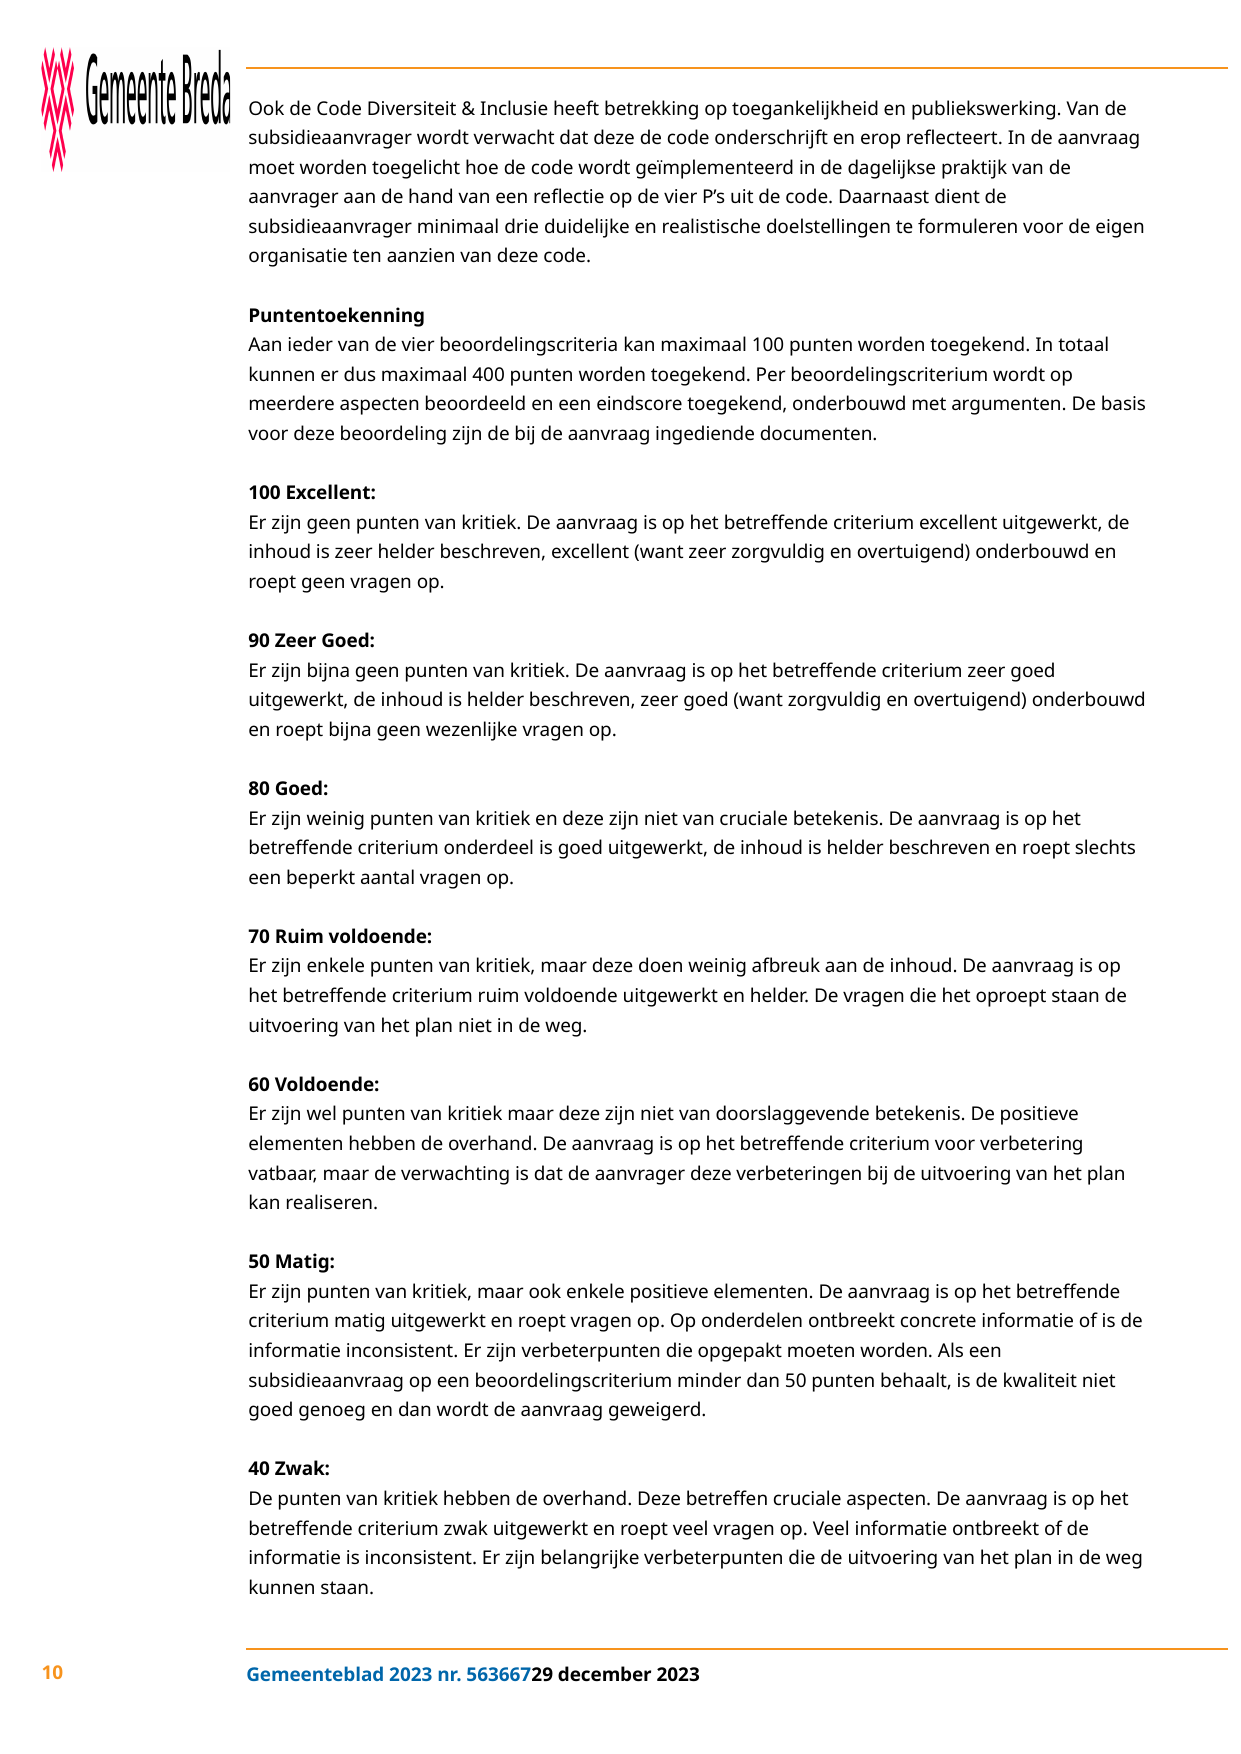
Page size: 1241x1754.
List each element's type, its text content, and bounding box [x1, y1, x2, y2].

text 50 Matig: [248, 1248, 1152, 1274]
text De punten van kritiek hebben de overhand. Deze betreffen cruciale aspecten. De aanvraag is op het betreffende criterium zwak uitgewerkt en roept veel vragen op. Veel informatie ontbreekt of de informatie is inconsistent. Er zijn belangrijke verbeterpunten die de uitvoering van het plan in de weg kunnen staan. [248, 1485, 1152, 1600]
text 70 Ruim voldoende: [248, 923, 1152, 949]
text Er zijn punten van kritiek, maar ook enkele positieve elementen. De aanvraag is op het betreffende criterium matig uitgewerkt en roept vragen op. Op onderdelen ontbreekt concrete informatie of is de informatie inconsistent. Er zijn verbeterpunten die opgepakt moeten worden. Als een subsidieaanvraag op een beoordelingscriterium minder dan 50 punten behaalt, is de kwaliteit niet goed genoeg en dan wordt de aanvraag geweigerd. [248, 1278, 1152, 1422]
text Er zijn enkele punten van kritiek, maar deze doen weinig afbreuk aan de inhoud. De aanvraag is op het betreffende criterium ruim voldoende uitgewerkt en helder. De vragen die het oproept staan de uitvoering van het plan niet in de weg. [248, 953, 1152, 1038]
text 60 Voldoende: [248, 1071, 1152, 1097]
text 80 Goed: [248, 775, 1152, 801]
text Er zijn geen punten van kritiek. De aanvraag is op het betreffende criterium excellent uitgewerkt, de inhoud is zeer helder beschreven, excellent (want zeer zorgvuldig en overtuigend) onderbouwd en roept geen vragen op. [248, 509, 1152, 594]
text Puntentoekenning [248, 302, 1152, 328]
text Aan ieder van de vier beoordelingscriteria kan maximaal 100 punten worden toegekend. In totaal kunnen er dus maximaal 400 punten worden toegekend. Per beoordelingscriterium wordt op meerdere aspecten beoordeeld en een eindscore toegekend, onderbouwd met argumenten. De basis voor deze beoordeling zijn de bij de aanvraag ingediende documenten. [248, 331, 1152, 446]
text 40 Zwak: [248, 1456, 1152, 1481]
text 90 Zeer Goed: [248, 627, 1152, 653]
text 100 Excellent: [248, 479, 1152, 505]
picture [41, 47, 231, 172]
text Er zijn wel punten van kritiek maar deze zijn niet van doorslaggevende betekenis. De positieve elementen hebben de overhand. De aanvraag is op het betreffende criterium voor verbetering vatbaar, maar de verwachting is dat de aanvrager deze verbeteringen bij de uitvoering van het plan kan realiseren. [248, 1101, 1152, 1215]
text Er zijn weinig punten van kritiek en deze zijn niet van cruciale betekenis. De aanvraag is op het betreffende criterium onderdeel is goed uitgewerkt, de inhoud is helder beschreven en roept slechts een beperkt aantal vragen op. [248, 805, 1152, 890]
text Ook de Code Diversiteit & Inclusie heeft betrekking op toegankelijkheid en publiekswerking. Van de subsidieaanvrager wordt verwacht dat deze de code onderschrijft en erop reflecteert. In de aanvraag moet worden toegelicht hoe de code wordt geïmplementeerd in de dagelijkse praktijk van de aanvrager aan de hand van een reflectie op de vier P’s uit de code. Daarnaast dient de subsidieaanvrager minimaal drie duidelijke en realistische doelstellingen te formuleren voor de eigen organisatie ten aanzien van deze code. [248, 95, 1152, 268]
text Er zijn bijna geen punten van kritiek. De aanvraag is op het betreffende criterium zeer goed uitgewerkt, de inhoud is helder beschreven, zeer goed (want zorgvuldig en overtuigend) onderbouwd en roept bijna geen wezenlijke vragen op. [248, 657, 1152, 742]
